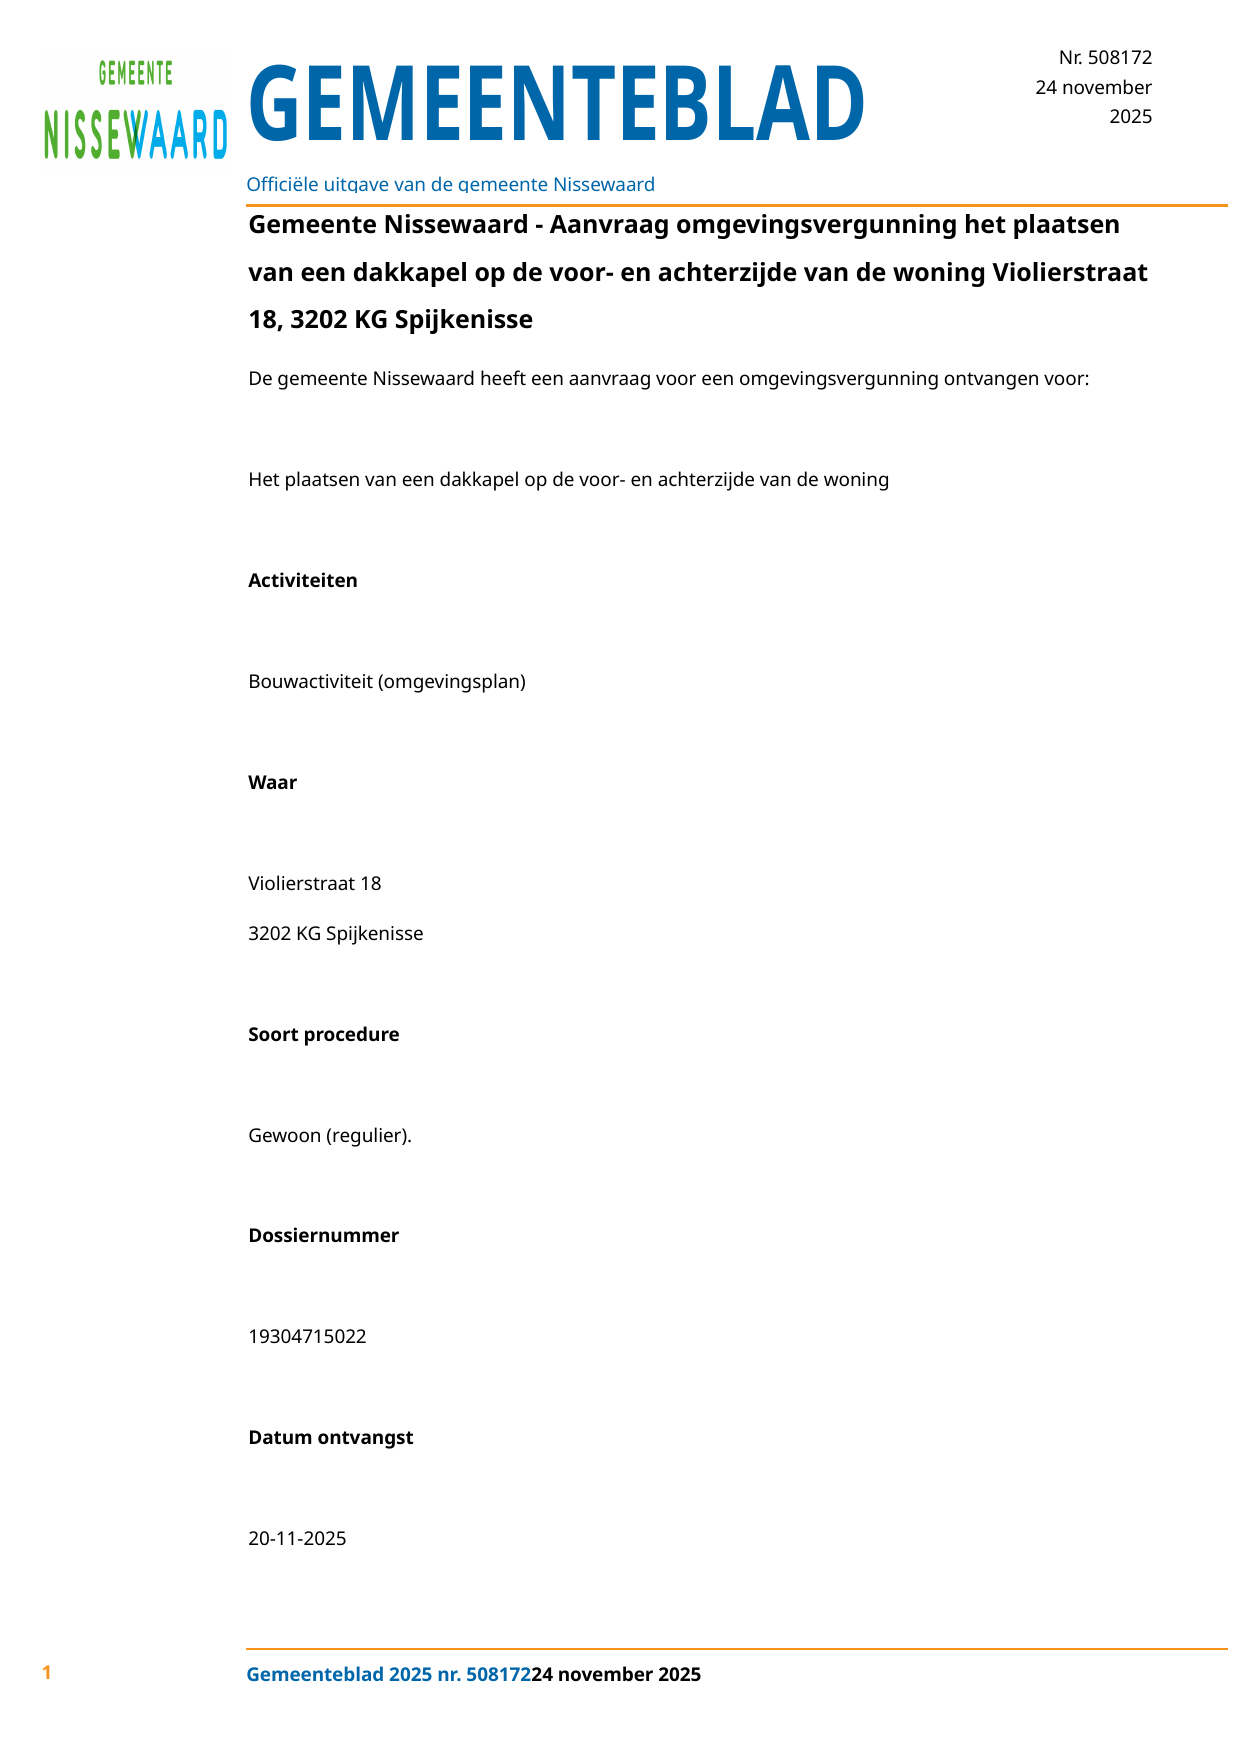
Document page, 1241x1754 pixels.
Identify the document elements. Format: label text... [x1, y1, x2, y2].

text 19304715022 [248, 1323, 1152, 1349]
text De gemeente Nissewaard heeft een aanvraag voor een omgevingsvergunning ontvangen voor: [248, 366, 1152, 391]
text Activiteiten [248, 567, 1152, 593]
text Het plaatsen van een dakkapel op de voor- en achterzijde van de woning [248, 466, 1152, 492]
text Gemeente Nissewaard - Aanvraag omgevingsvergunning het plaatsen van een dakkapel op de voor- en achterzijde van de woning Violierstraat 18, 3202 KG Spijkenisse [248, 207, 1152, 336]
text Gewoon (regulier). [248, 1122, 1152, 1147]
text 20-11-2025 [248, 1525, 1152, 1551]
text Bouwactiviteit (omgevingsplan) [248, 668, 1152, 694]
text Datum ontvangst [248, 1424, 1152, 1450]
text Violierstraat 18 [248, 870, 1152, 895]
text Waar [248, 769, 1152, 794]
picture [41, 47, 231, 172]
text Soort procedure [248, 1021, 1152, 1047]
text 3202 KG Spijkenisse [248, 920, 1152, 946]
text Dossiernummer [248, 1223, 1152, 1248]
